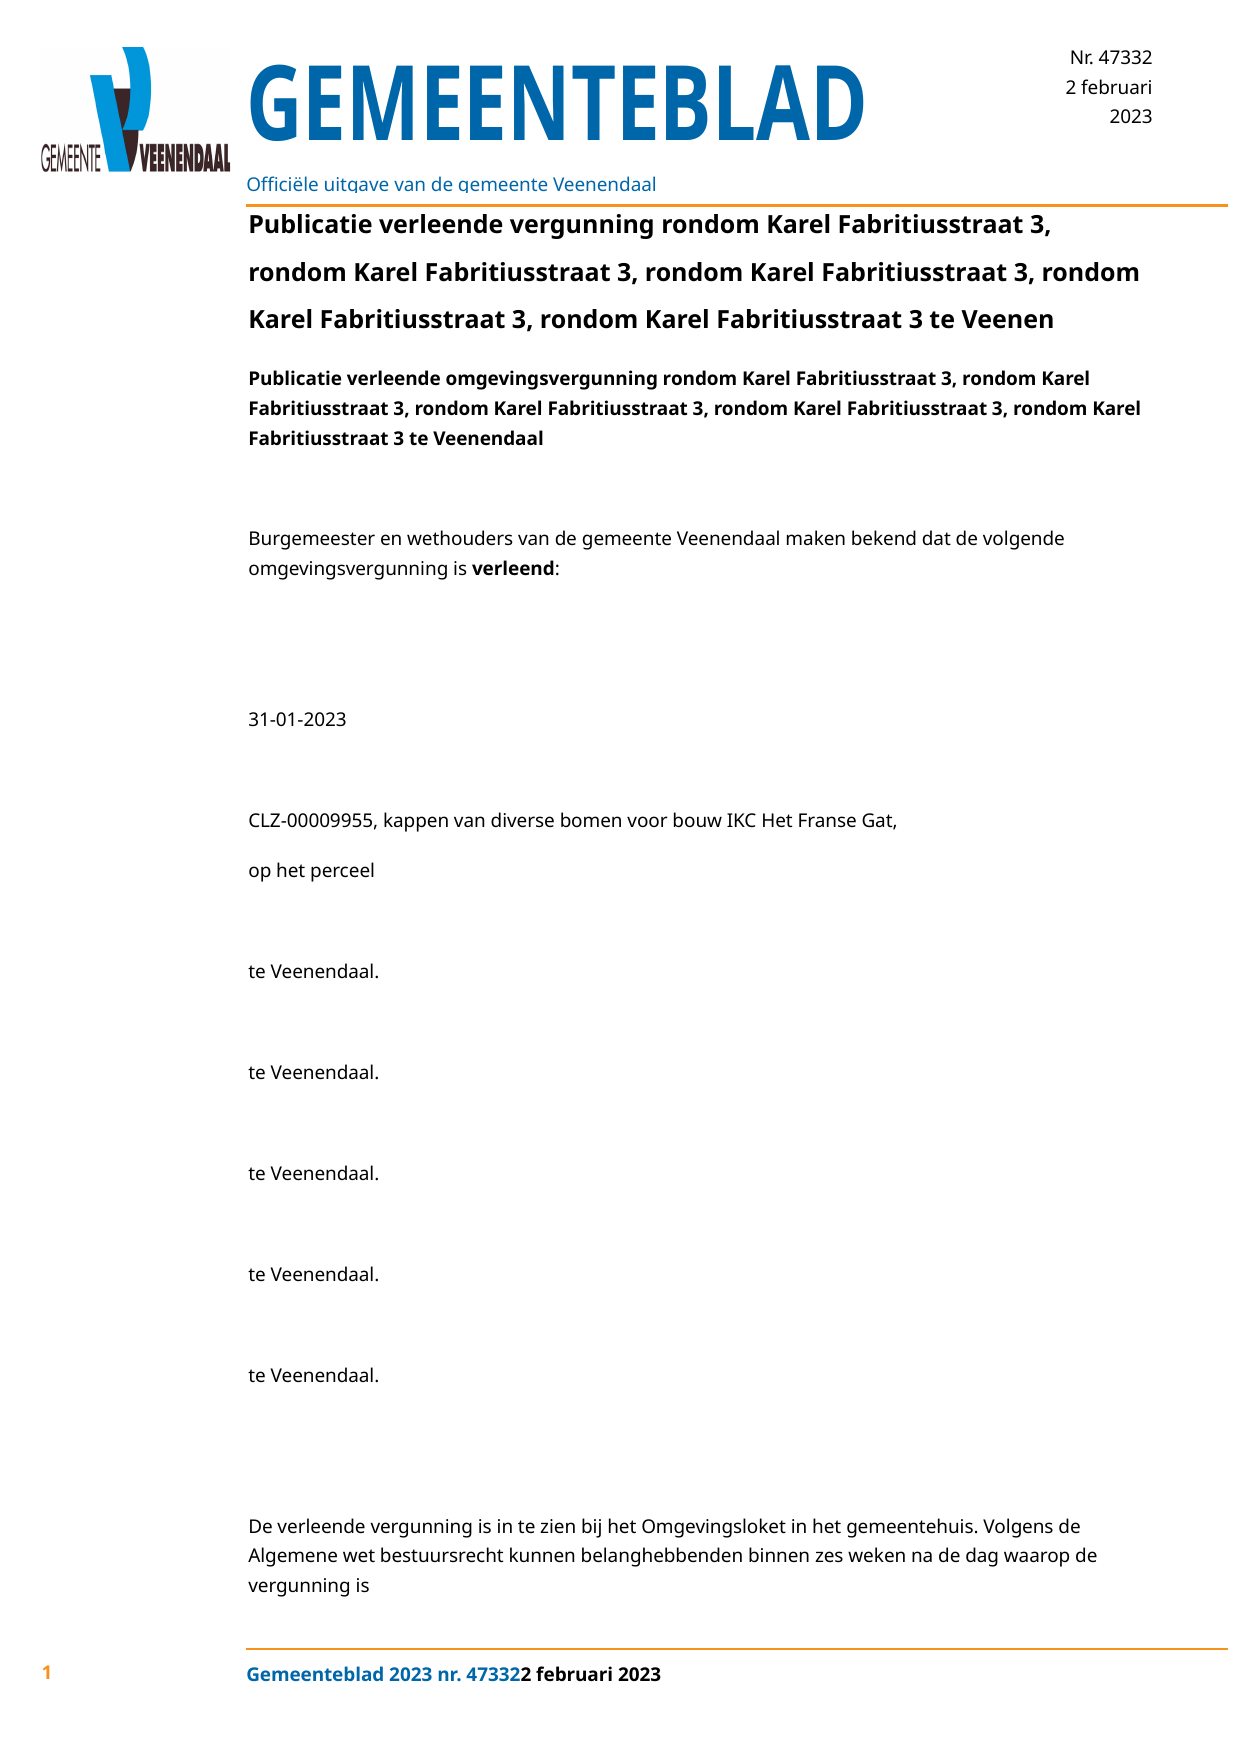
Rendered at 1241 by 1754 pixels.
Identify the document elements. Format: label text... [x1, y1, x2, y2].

picture [123, 47, 231, 172]
text De verleende vergunning is in te zien bij het Omgevingsloket in het gemeentehuis. Volgens de Algemene wet bestuursrecht kunnen belanghebbenden binnen zes weken na de dag waarop de vergunning is [248, 1513, 1152, 1598]
text te Veenendaal. [248, 1261, 1152, 1287]
text op het perceel [248, 858, 1152, 883]
text Publicatie verleende omgevingsvergunning rondom Karel Fabritiusstraat 3, rondom Karel Fabritiusstraat 3, rondom Karel Fabritiusstraat 3, rondom Karel Fabritiusstraat 3, rondom Karel Fabritiusstraat 3 te Veenendaal [248, 366, 1152, 450]
text Burgemeester en wethouders van de gemeente Veenendaal maken bekend dat de volgende omgevingsvergunning is verleend: [248, 526, 1152, 581]
text te Veenendaal. [248, 958, 1152, 984]
text 31-01-2023 [248, 706, 1152, 732]
text Publicatie verleende vergunning rondom Karel Fabritiusstraat 3, rondom Karel Fabritiusstraat 3, rondom Karel Fabritiusstraat 3, rondom Karel Fabritiusstraat 3, rondom Karel Fabritiusstraat 3 te Veenen [248, 207, 1152, 336]
text CLZ-00009955, kappen van diverse bomen voor bouw IKC Het Franse Gat, [248, 807, 1152, 833]
text te Veenendaal. [248, 1059, 1152, 1085]
text te Veenendaal. [248, 1160, 1152, 1186]
text te Veenendaal. [248, 1362, 1152, 1387]
picture [41, 47, 130, 172]
